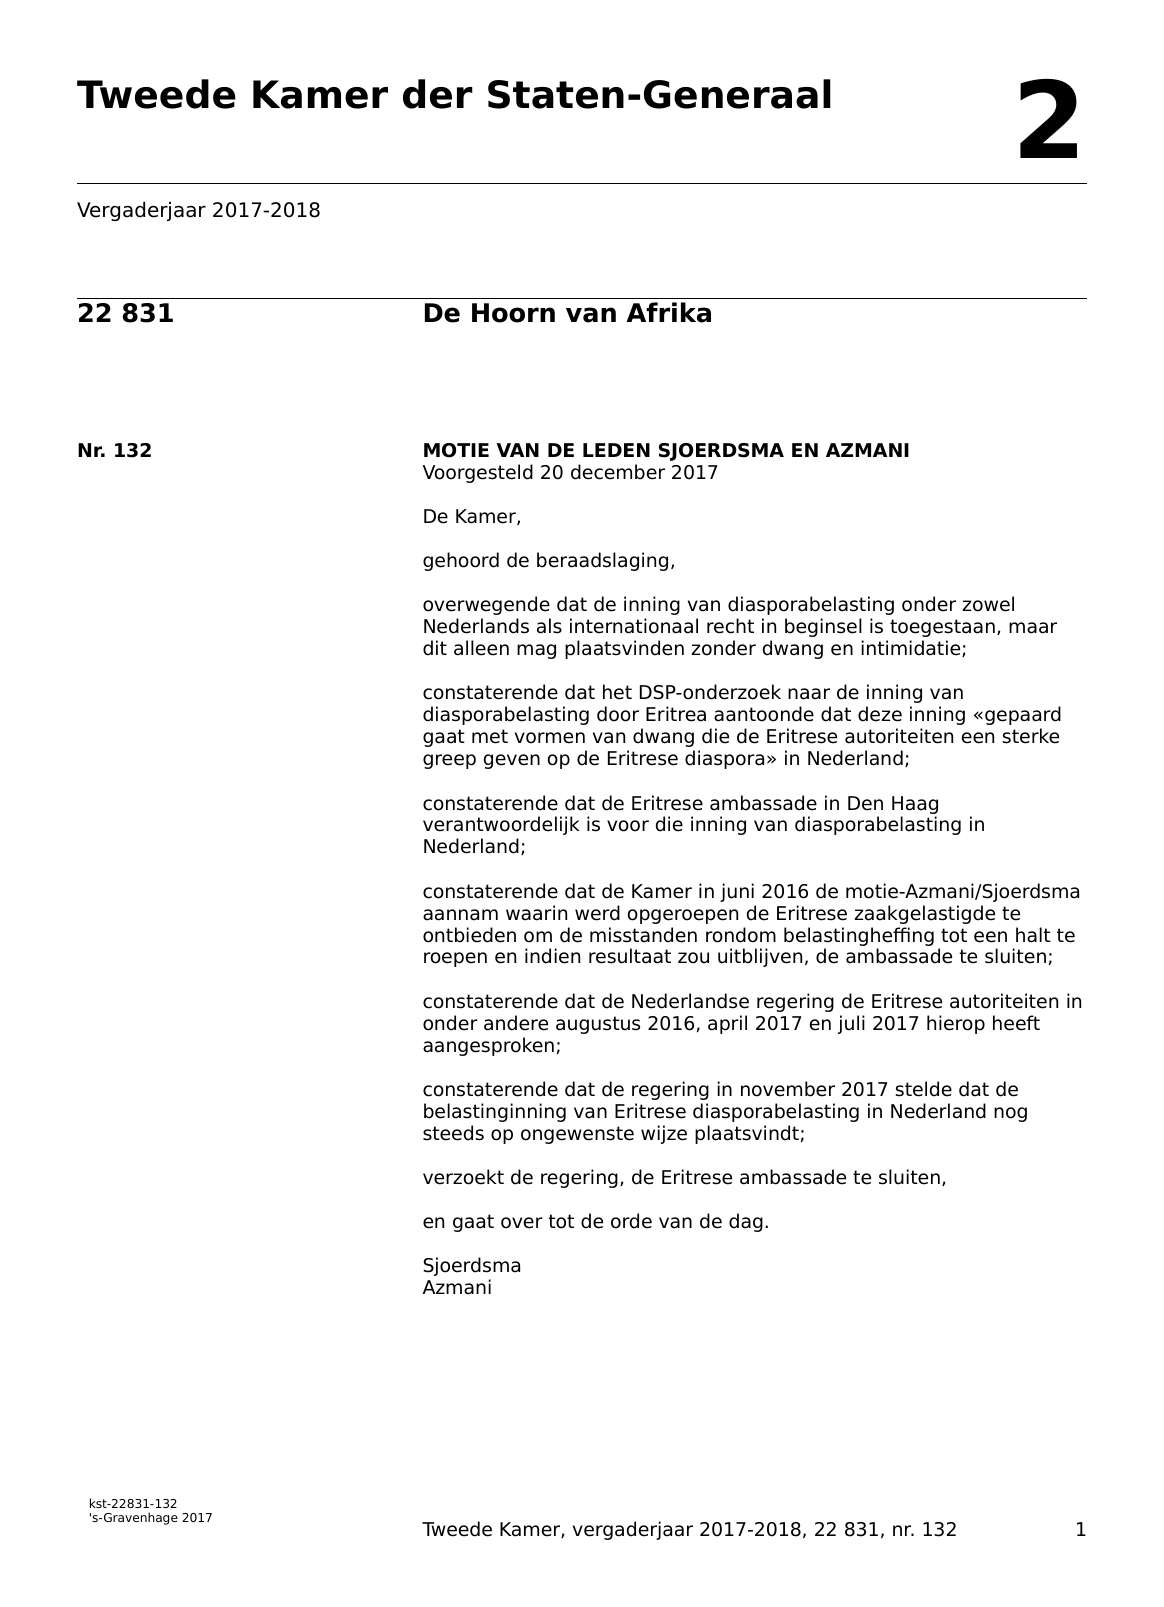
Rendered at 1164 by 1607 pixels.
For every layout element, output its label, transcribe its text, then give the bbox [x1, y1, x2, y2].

text constaterende dat de Eritrese ambassade in Den Haag verantwoordelijk is voor die inning van diasporabelasting in Nederland; [422, 792, 1087, 858]
subtitle 22 831 De Hoorn van Afrika [77, 299, 1087, 329]
text constaterende dat de Kamer in juni 2016 de motie-Azmani/Sjoerdsma aannam waarin werd opgeroepen de Eritrese zaakgelastigde te ontbieden om de misstanden rondom belastingheffing tot een halt te roepen en indien resultaat zou uitblijven, de ambassade te sluiten; [422, 881, 1087, 968]
text en gaat over tot de orde van de dag. [422, 1211, 1087, 1233]
text Sjoerdsma [422, 1255, 1087, 1277]
text constaterende dat de regering in november 2017 stelde dat de belastinginning van Eritrese diasporabelasting in Nederland nog steeds op ongewenste wijze plaatsvindt; [422, 1079, 1087, 1145]
text kst-22831-132 [88, 1497, 323, 1511]
text verzoekt de regering, de Eritrese ambassade te sluiten, [422, 1167, 1087, 1189]
table_cell Vergaderjaar 2017-2018 [77, 184, 1087, 298]
table_header Tweede Kamer der Staten-Generaal [77, 59, 886, 183]
text constaterende dat de Nederlandse regering de Eritrese autoriteiten in onder andere augustus 2016, april 2017 en juli 2017 hierop heeft aangesproken; [422, 991, 1087, 1057]
text Voorgesteld 20 december 2017 [422, 462, 1087, 484]
text constaterende dat het DSP-onderzoek naar de inning van diasporabelasting door Eritrea aantoonde dat deze inning «gepaard gaat met vormen van dwang die de Eritrese autoriteiten een sterke greep geven op de Eritrese diaspora» in Nederland; [422, 682, 1087, 770]
text gehoord de beraadslaging, [422, 550, 1087, 572]
text De Kamer, [422, 506, 1087, 528]
text overwegende dat de inning van diasporabelasting onder zowel Nederlands als internationaal recht in beginsel is toegestaan, maar dit alleen mag plaatsvinden zonder dwang en intimidatie; [422, 594, 1087, 660]
table_header 2 [886, 59, 1087, 183]
subtitle Nr. 132 MOTIE VAN DE LEDEN SJOERDSMA EN AZMANI [77, 440, 1087, 462]
text 's-Gravenhage 2017 [88, 1511, 323, 1525]
text Azmani [422, 1277, 1087, 1299]
